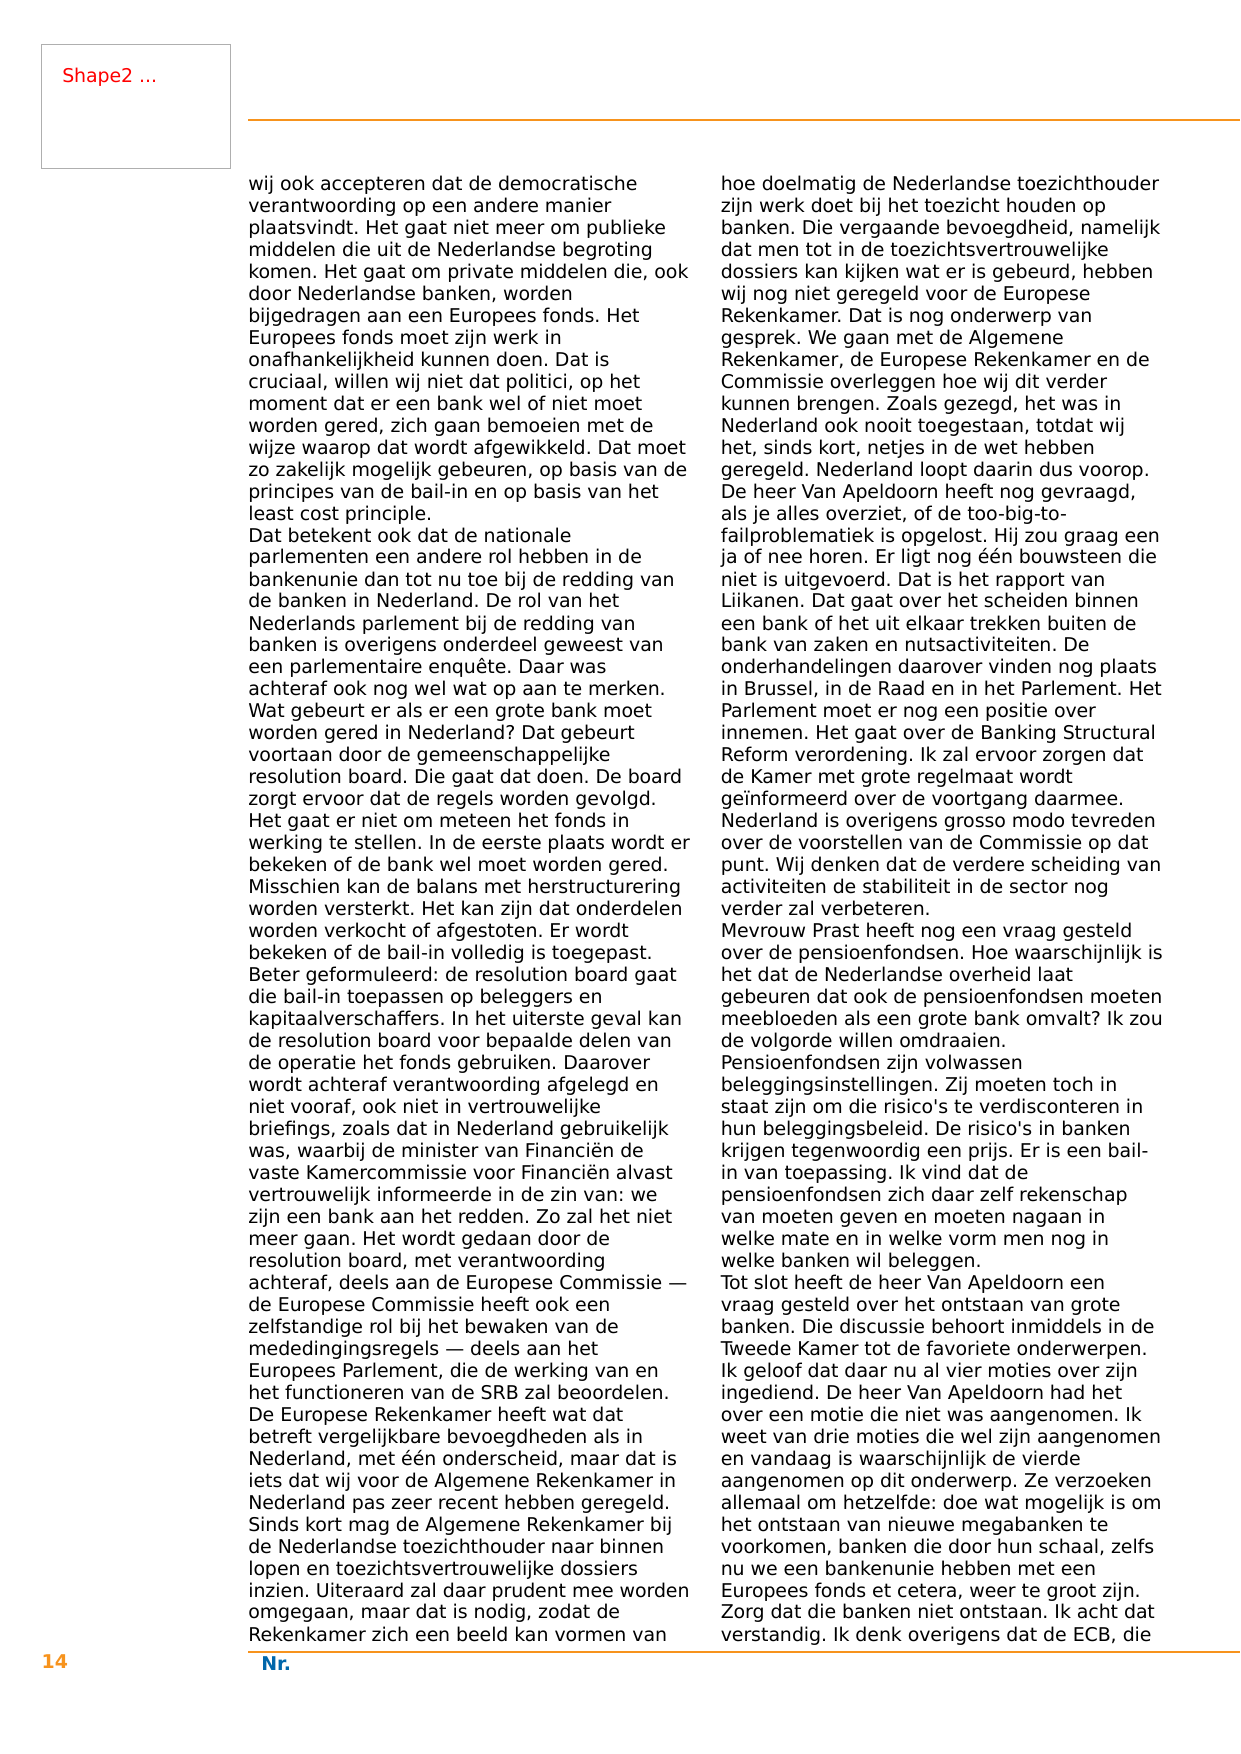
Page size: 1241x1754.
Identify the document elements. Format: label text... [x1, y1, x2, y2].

text hoe doelmatig de Nederlandse toezichthouder zijn werk doet bij het toezicht houden op banken. Die vergaande bevoegdheid, namelijk dat men tot in de toezichtsvertrouwelijke dossiers kan kijken wat er is gebeurd, hebben wij nog niet geregeld voor de Europese Rekenkamer. Dat is nog onderwerp van gesprek. We gaan met de Algemene Rekenkamer, de Europese Rekenkamer en de Commissie overleggen hoe wij dit verder kunnen brengen. Zoals gezegd, het was in Nederland ook nooit toegestaan, totdat wij het, sinds kort, netjes in de wet hebben geregeld. Nederland loopt daarin dus voorop. [721, 173, 1163, 481]
text Tot slot heeft de heer Van Apeldoorn een vraag gesteld over het ontstaan van grote banken. Die discussie behoort inmiddels in de Tweede Kamer tot de favoriete onderwerpen. Ik geloof dat daar nu al vier moties over zijn ingediend. De heer Van Apeldoorn had het over een motie die niet was aangenomen. Ik weet van drie moties die wel zijn aangenomen en vandaag is waarschijnlijk de vierde aangenomen op dit onderwerp. Ze verzoeken allemaal om hetzelfde: doe wat mogelijk is om het ontstaan van nieuwe megabanken te voorkomen, banken die door hun schaal, zelfs nu we een bankenunie hebben met een Europees fonds et cetera, weer te groot zijn. Zorg dat die banken niet ontstaan. Ik acht dat verstandig. Ik denk overigens dat de ECB, die [721, 1272, 1163, 1645]
text De heer Van Apeldoorn heeft nog gevraagd, als je alles overziet, of de too-big-to-failproblematiek is opgelost. Hij zou graag een ja of nee horen. Er ligt nog één bouwsteen die niet is uitgevoerd. Dat is het rapport van Liikanen. Dat gaat over het scheiden binnen een bank of het uit elkaar trekken buiten de bank van zaken en nutsactiviteiten. De onderhandelingen daarover vinden nog plaats in Brussel, in de Raad en in het Parlement. Het Parlement moet er nog een positie over innemen. Het gaat over de Banking Structural Reform verordening. Ik zal ervoor zorgen dat de Kamer met grote regelmaat wordt geïnformeerd over de voortgang daarmee. Nederland is overigens grosso modo tevreden over de voorstellen van de Commissie op dat punt. Wij denken dat de verdere scheiding van activiteiten de stabiliteit in de sector nog verder zal verbeteren. [721, 481, 1163, 920]
text Dat betekent ook dat de nationale parlementen een andere rol hebben in de bankenunie dan tot nu toe bij de redding van de banken in Nederland. De rol van het Nederlands parlement bij de redding van banken is overigens onderdeel geweest van een parlementaire enquête. Daar was achteraf ook nog wel wat op aan te merken. Wat gebeurt er als er een grote bank moet worden gered in Nederland? Dat gebeurt voortaan door de gemeenschappelijke resolution board. Die gaat dat doen. De board zorgt ervoor dat de regels worden gevolgd. Het gaat er niet om meteen het fonds in werking te stellen. In de eerste plaats wordt er bekeken of de bank wel moet worden gered. Misschien kan de balans met herstructurering worden versterkt. Het kan zijn dat onderdelen worden verkocht of afgestoten. Er wordt bekeken of de bail-in volledig is toegepast. Beter geformuleerd: de resolution board gaat die bail-in toepassen op beleggers en kapitaalverschaffers. In het uiterste geval kan de resolution board voor bepaalde delen van de operatie het fonds gebruiken. Daarover wordt achteraf verantwoording afgelegd en niet vooraf, ook niet in vertrouwelijke briefings, zoals dat in Nederland gebruikelijk was, waarbij de minister van Financiën de vaste Kamercommissie voor Financiën alvast vertrouwelijk informeerde in de zin van: we zijn een bank aan het redden. Zo zal het niet meer gaan. Het wordt gedaan door de resolution board, met verantwoording achteraf, deels aan de Europese Commissie — de Europese Commissie heeft ook een zelfstandige rol bij het bewaken van de mededingingsregels — deels aan het Europees Parlement, die de werking van en het functioneren van de SRB zal beoordelen. [248, 524, 691, 1404]
text wij ook accepteren dat de democratische verantwoording op een andere manier plaatsvindt. Het gaat niet meer om publieke middelen die uit de Nederlandse begroting komen. Het gaat om private middelen die, ook door Nederlandse banken, worden bijgedragen aan een Europees fonds. Het Europees fonds moet zijn werk in onafhankelijkheid kunnen doen. Dat is cruciaal, willen wij niet dat politici, op het moment dat er een bank wel of niet moet worden gered, zich gaan bemoeien met de wijze waarop dat wordt afgewikkeld. Dat moet zo zakelijk mogelijk gebeuren, op basis van de principes van de bail-in en op basis van het least cost principle. [248, 173, 691, 524]
text De Europese Rekenkamer heeft wat dat betreft vergelijkbare bevoegdheden als in Nederland, met één onderscheid, maar dat is iets dat wij voor de Algemene Rekenkamer in Nederland pas zeer recent hebben geregeld. Sinds kort mag de Algemene Rekenkamer bij de Nederlandse toezichthouder naar binnen lopen en toezichtsvertrouwelijke dossiers inzien. Uiteraard zal daar prudent mee worden omgegaan, maar dat is nodig, zodat de Rekenkamer zich een beeld kan vormen van [248, 1404, 691, 1645]
text Mevrouw Prast heeft nog een vraag gesteld over de pensioenfondsen. Hoe waarschijnlijk is het dat de Nederlandse overheid laat gebeuren dat ook de pensioenfondsen moeten meebloeden als een grote bank omvalt? Ik zou de volgorde willen omdraaien. Pensioenfondsen zijn volwassen beleggingsinstellingen. Zij moeten toch in staat zijn om die risico's te verdisconteren in hun beleggingsbeleid. De risico's in banken krijgen tegenwoordig een prijs. Er is een bail-in van toepassing. Ik vind dat de pensioenfondsen zich daar zelf rekenschap van moeten geven en moeten nagaan in welke mate en in welke vorm men nog in welke banken wil beleggen. [721, 920, 1163, 1272]
